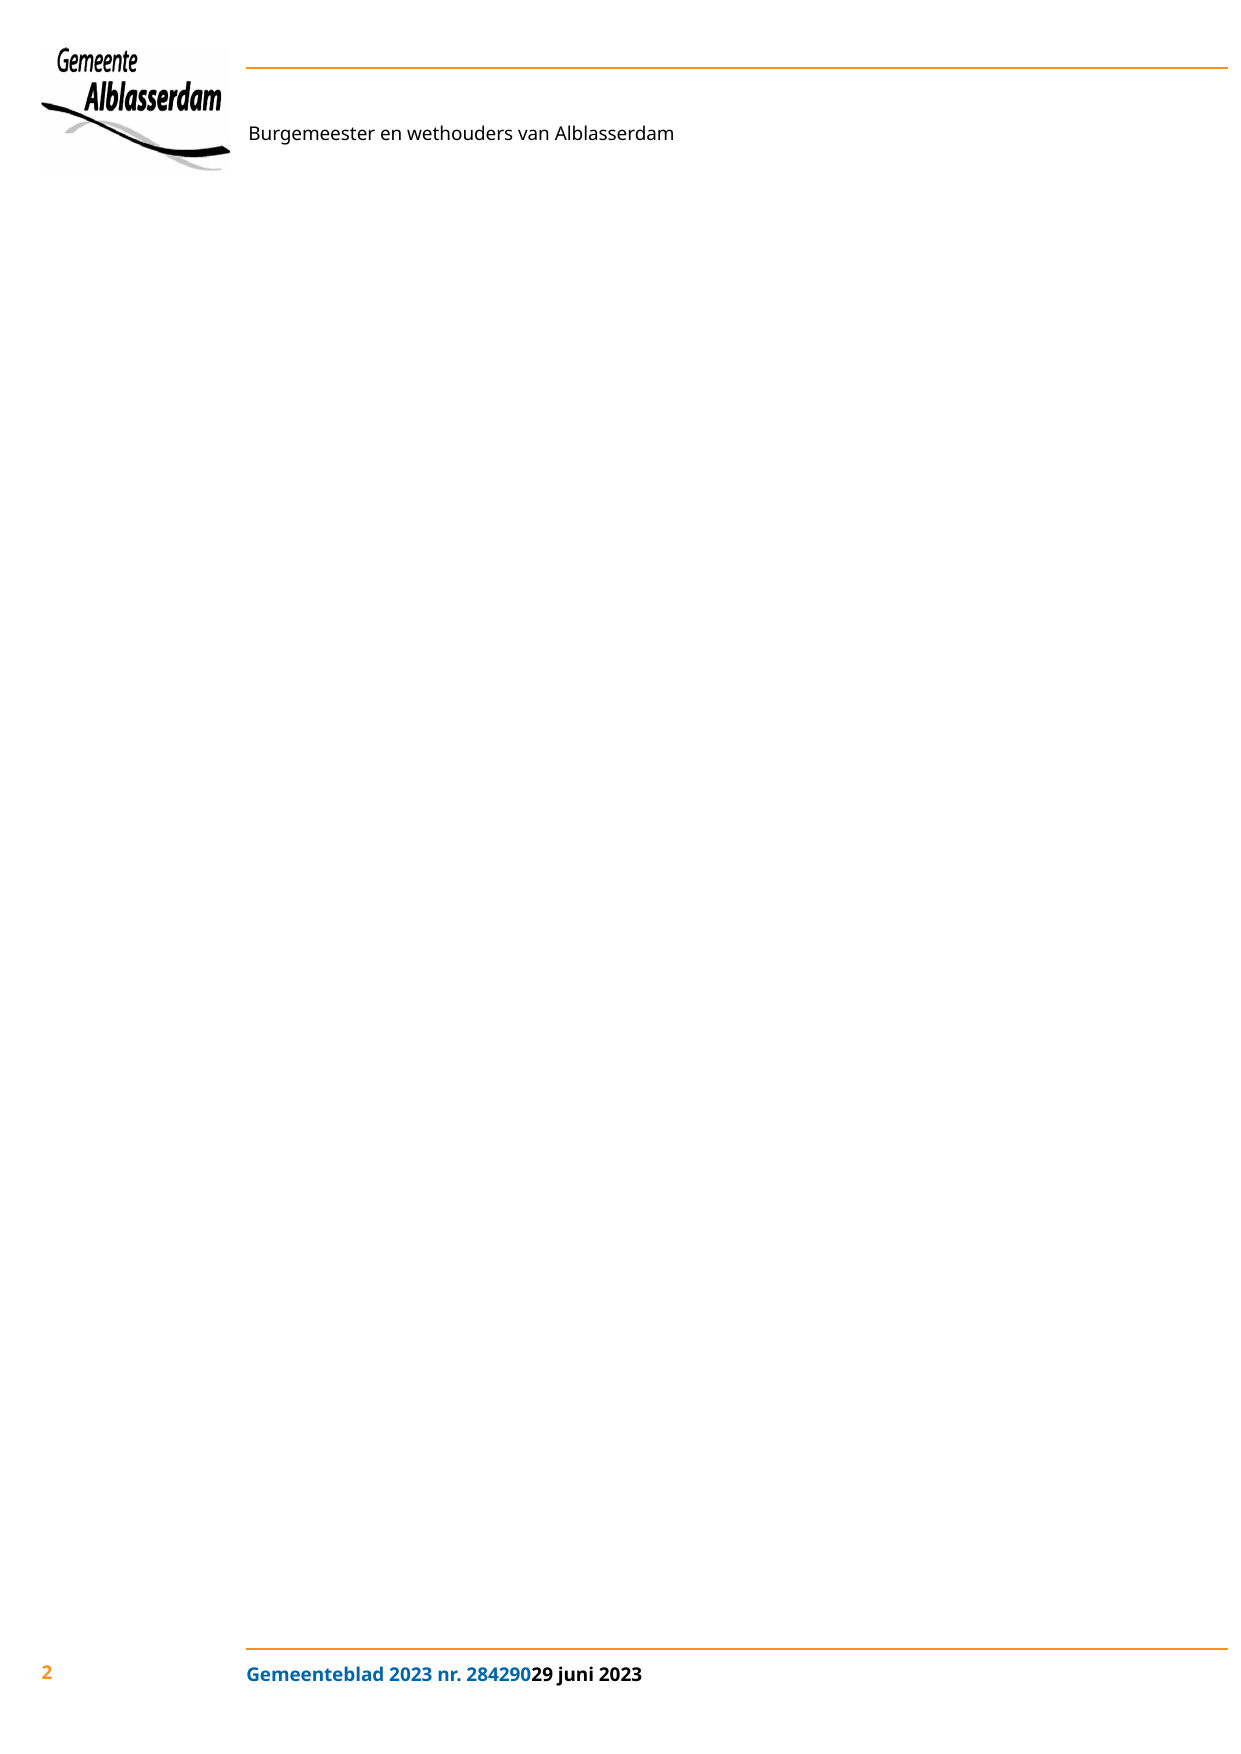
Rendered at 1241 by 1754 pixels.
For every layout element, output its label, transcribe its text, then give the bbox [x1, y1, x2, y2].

text Burgemeester en wethouders van Alblasserdam [248, 121, 1152, 146]
picture [41, 47, 231, 172]
